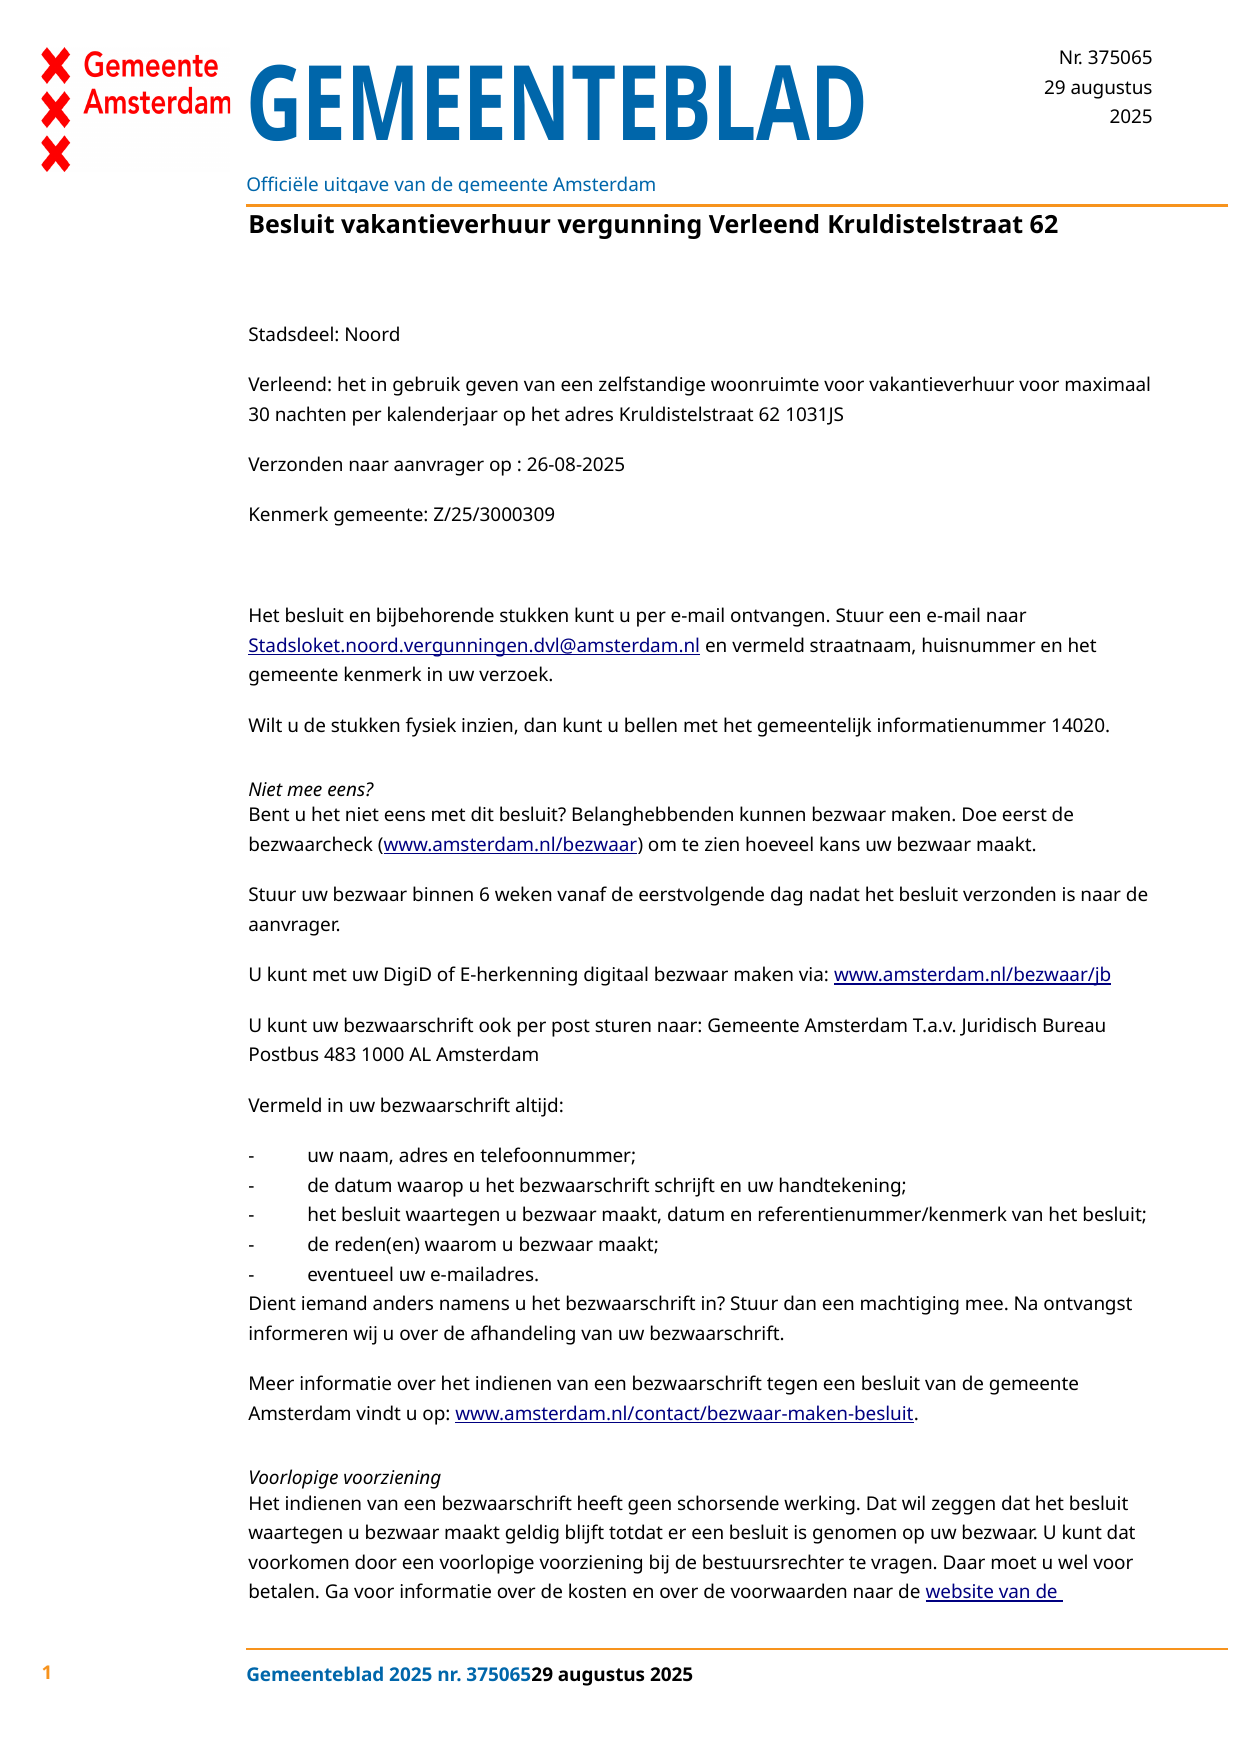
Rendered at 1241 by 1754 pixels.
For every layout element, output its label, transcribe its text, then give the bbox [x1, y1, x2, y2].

text U kunt uw bezwaarschrift ook per post sturen naar: Gemeente Amsterdam T.a.v. Juridisch Bureau Postbus 483 1000 AL Amsterdam [248, 1012, 1152, 1067]
text Dient iemand anders namens u het bezwaarschrift in? Stuur dan een machtiging mee. Na ontvangst informeren wij u over de afhandeling van uw bezwaarschrift. [248, 1290, 1152, 1346]
text Stadsdeel: Noord [248, 321, 1152, 346]
text Verleend: het in gebruik geven van een zelfstandige woonruimte voor vakantieverhuur voor maximaal 30 nachten per kalenderjaar op het adres Kruldistelstraat 62 1031JS [248, 371, 1152, 426]
list uw naam, adres en telefoonnummer; [248, 1142, 1152, 1168]
text Verzonden naar aanvrager op : 26-08-2025 [248, 451, 1152, 477]
list de reden(en) waarom u bezwaar maakt; [248, 1231, 1152, 1257]
text Niet mee eens? [248, 776, 1152, 802]
text Het indienen van een bezwaarschrift heeft geen schorsende werking. Dat wil zeggen dat het besluit waartegen u bezwaar maakt geldig blijft totdat er een besluit is genomen op uw bezwaar. U kunt dat voorkomen door een voorlopige voorziening bij de bestuursrechter te vragen. Daar moet u wel voor betalen. Ga voor informatie over de kosten en over de voorwaarden naar de website van de [248, 1490, 1152, 1604]
text Voorlopige voorziening [248, 1464, 1152, 1490]
picture [41, 47, 231, 172]
text Vermeld in uw bezwaarschrift altijd: [248, 1092, 1152, 1118]
text U kunt met uw DigiD of E-herkenning digitaal bezwaar maken via: www.amsterdam.nl/bezwaar/jb [248, 962, 1152, 987]
text Meer informatie over het indienen van een bezwaarschrift tegen een besluit van de gemeente Amsterdam vindt u op: www.amsterdam.nl/contact/bezwaar-maken-besluit. [248, 1370, 1152, 1426]
text Wilt u de stukken fysiek inzien, dan kunt u bellen met het gemeentelijk informatienummer 14020. [248, 712, 1152, 738]
list het besluit waartegen u bezwaar maakt, datum en referentienummer/kenmerk van het besluit; [248, 1202, 1152, 1227]
text Besluit vakantieverhuur vergunning Verleend Kruldistelstraat 62 [248, 207, 1152, 241]
text Het besluit en bijbehorende stukken kunt u per e-mail ontvangen. Stuur een e-mail naar Stadsloket.noord.vergunningen.dvl@amsterdam.nl en vermeld straatnaam, huisnummer en het gemeente kenmerk in uw verzoek. [248, 602, 1152, 687]
list de datum waarop u het bezwaarschrift schrijft en uw handtekening; [248, 1172, 1152, 1198]
text Stuur uw bezwaar binnen 6 weken vanaf de eerstvolgende dag nadat het besluit verzonden is naar de aanvrager. [248, 882, 1152, 937]
text Kenmerk gemeente: Z/25/3000309 [248, 502, 1152, 527]
list eventueel uw e-mailadres. [248, 1261, 1152, 1287]
text Bent u het niet eens met dit besluit? Belanghebbenden kunnen bezwaar maken. Doe eerst de bezwaarcheck (www.amsterdam.nl/bezwaar) om te zien hoeveel kans uw bezwaar maakt. [248, 802, 1152, 857]
